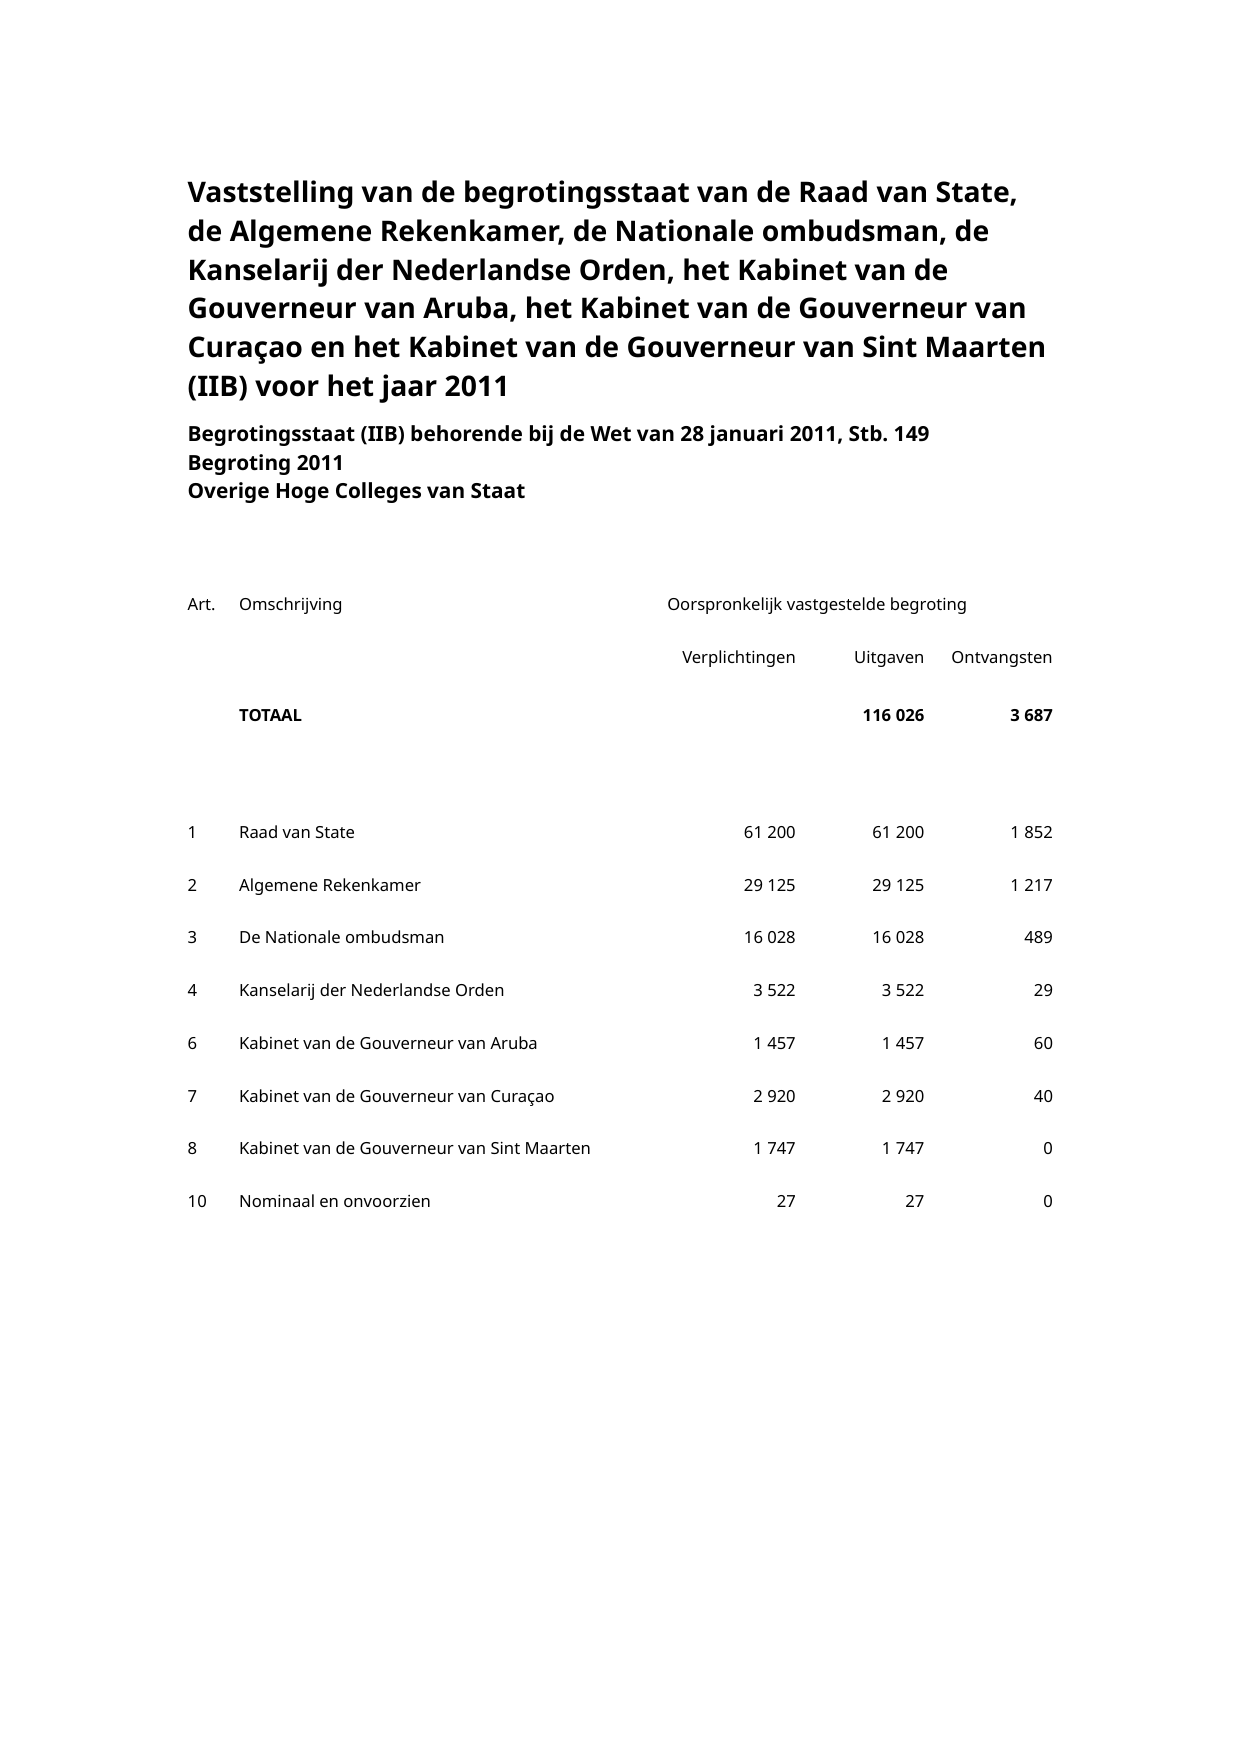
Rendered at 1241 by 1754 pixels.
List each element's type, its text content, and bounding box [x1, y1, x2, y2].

text Begrotingsstaat (IIB) behorende bij de Wet van 28 januari 2011, Stb. 149 [187, 419, 1053, 448]
table_cell De Nationale ombudsman [239, 926, 667, 979]
table_cell Algemene Rekenkamer [239, 873, 667, 926]
table_cell 16 028 [667, 926, 796, 979]
table_cell 3 [188, 926, 239, 979]
table_cell 6 [188, 1031, 239, 1084]
table_cell Kabinet van de Gouverneur van Curaçao [239, 1084, 667, 1137]
table_cell 0 [924, 1190, 1053, 1242]
table_cell [239, 645, 667, 704]
table_cell 3 687 [924, 704, 1053, 762]
table_cell [239, 762, 667, 821]
table_cell 61 200 [796, 821, 924, 873]
table_cell [667, 704, 796, 762]
subtitle Vaststelling van de begrotingsstaat van de Raad van State, de Algemene Rekenkamer, de Nationale ombudsman, de Kanselarij der Nederlandse Orden, het Kabinet van de Gouverneur van Aruba, het Kabinet van de Gouverneur van Curaçao en het Kabinet van de Gouverneur van Sint Maarten (IIB) voor het jaar 2011 [187, 172, 1053, 404]
table_cell 2 920 [796, 1084, 924, 1137]
table_cell 2 920 [667, 1084, 796, 1137]
table_cell 27 [667, 1190, 796, 1242]
table_cell TOTAAL [239, 704, 667, 762]
table_cell Kabinet van de Gouverneur van Aruba [239, 1031, 667, 1084]
table_cell Ontvangsten [924, 645, 1053, 704]
table_cell 1 457 [796, 1031, 924, 1084]
table_cell 1 217 [924, 873, 1053, 926]
table_cell 1 747 [796, 1137, 924, 1189]
table_cell [796, 762, 924, 821]
table_cell Kabinet van de Gouverneur van Sint Maarten [239, 1137, 667, 1189]
text Begroting 2011 [187, 448, 1053, 476]
table_cell 3 522 [796, 979, 924, 1031]
table_cell 116 026 [796, 704, 924, 762]
table_cell 1 852 [924, 821, 1053, 873]
table_cell 16 028 [796, 926, 924, 979]
table_cell 29 [924, 979, 1053, 1031]
table_cell 10 [188, 1190, 239, 1242]
table_cell 4 [188, 979, 239, 1031]
table_header Omschrijving [239, 593, 667, 645]
table_cell Verplichtingen [667, 645, 796, 704]
table_cell 27 [796, 1190, 924, 1242]
table_cell 29 125 [796, 873, 924, 926]
table_cell 1 747 [667, 1137, 796, 1189]
table_cell Raad van State [239, 821, 667, 873]
table_header Oorspronkelijk vastgestelde begroting [667, 593, 1053, 645]
table_cell 8 [188, 1137, 239, 1189]
table_cell 61 200 [667, 821, 796, 873]
table_cell 0 [924, 1137, 1053, 1189]
text Overige Hoge Colleges van Staat [187, 476, 1053, 505]
table_cell Kanselarij der Nederlandse Orden [239, 979, 667, 1031]
table_cell 3 522 [667, 979, 796, 1031]
table_cell 1 457 [667, 1031, 796, 1084]
table_cell 1 [188, 821, 239, 873]
table_cell 7 [188, 1084, 239, 1137]
table_cell 60 [924, 1031, 1053, 1084]
table_cell [188, 645, 239, 704]
table_cell Uitgaven [796, 645, 924, 704]
table_cell [188, 704, 239, 762]
table_cell 489 [924, 926, 1053, 979]
table_cell [188, 762, 239, 821]
table_cell Nominaal en onvoorzien [239, 1190, 667, 1242]
table_cell 40 [924, 1084, 1053, 1137]
table_cell 2 [188, 873, 239, 926]
table_cell [924, 762, 1053, 821]
table_cell 29 125 [667, 873, 796, 926]
table_cell [667, 762, 796, 821]
table_header Art. [188, 593, 239, 645]
